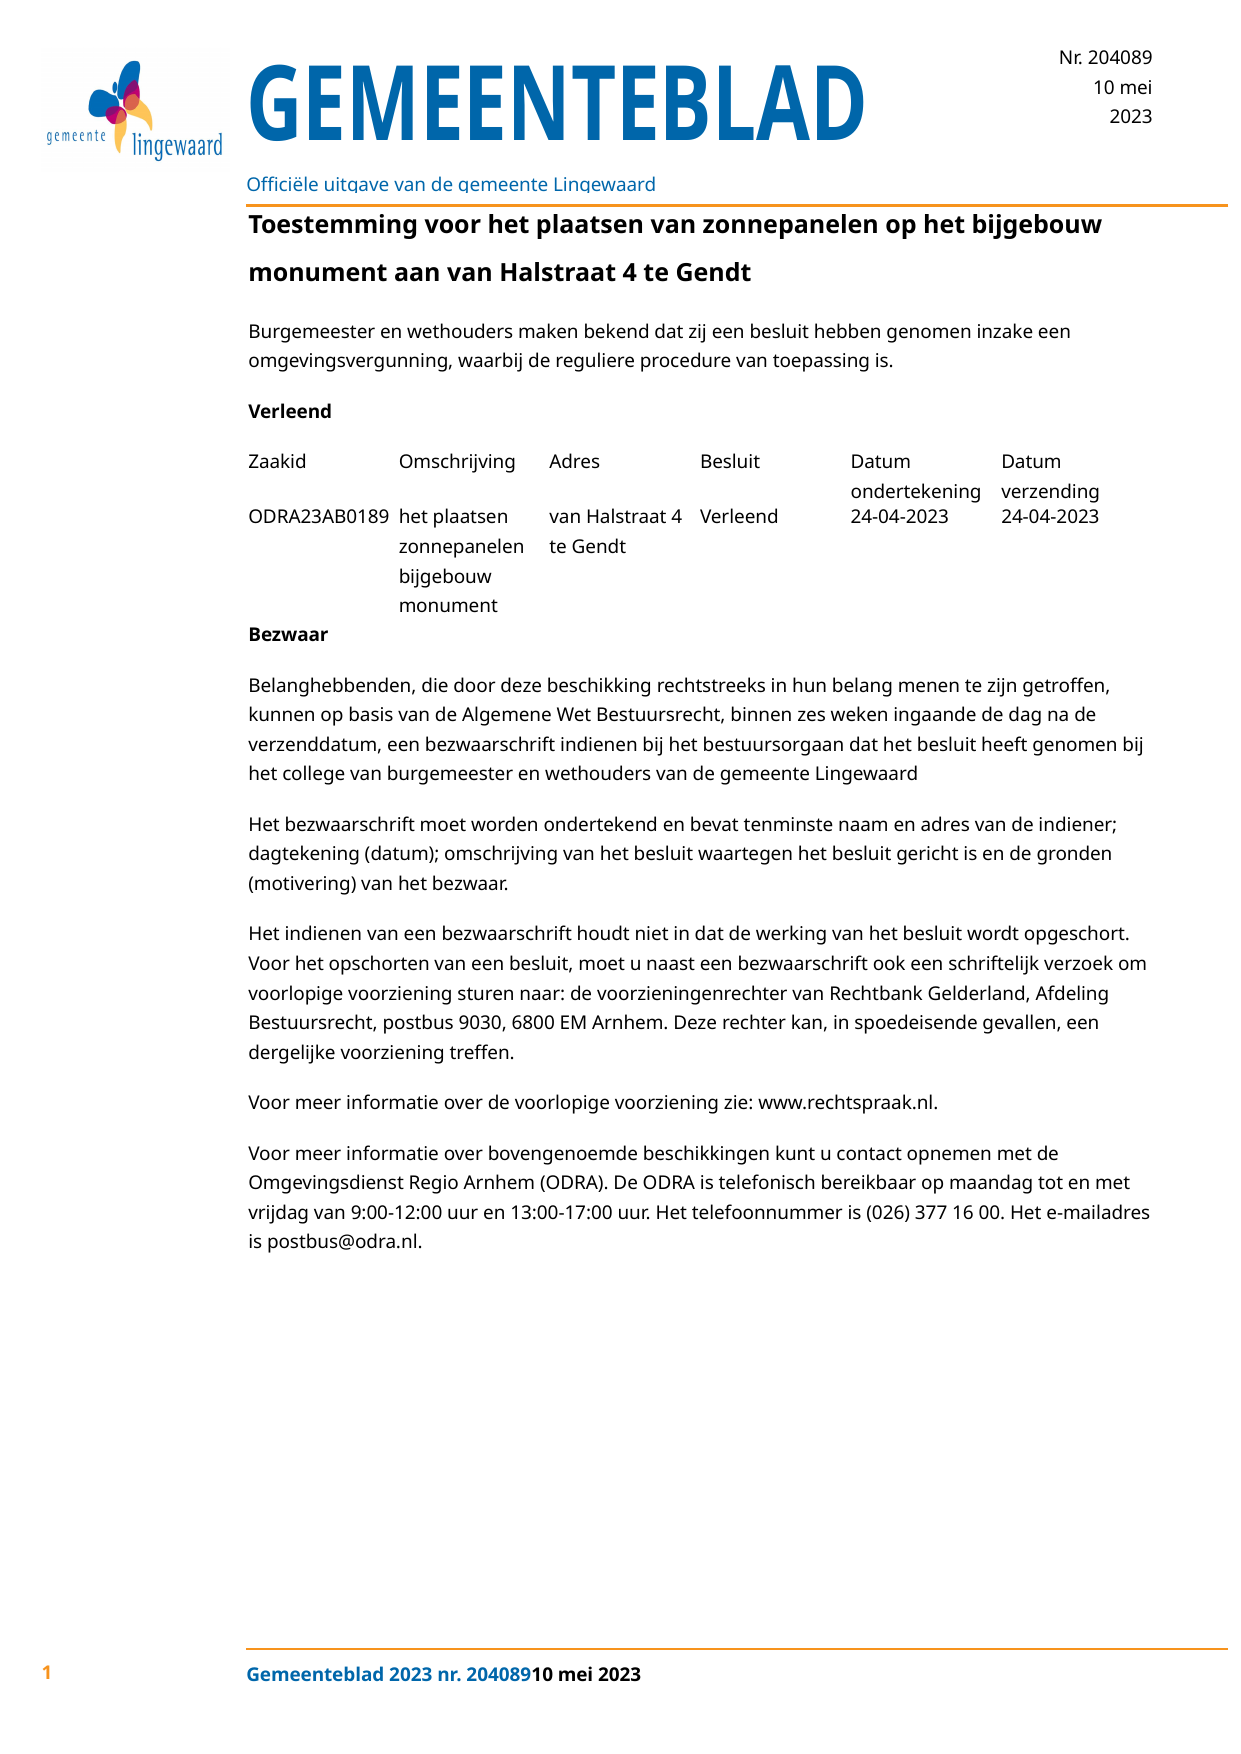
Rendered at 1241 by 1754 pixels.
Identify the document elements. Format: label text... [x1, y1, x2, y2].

text Burgemeester en wethouders maken bekend dat zij een besluit hebben genomen inzake een omgevingsvergunning, waarbij de reguliere procedure van toepassing is. [248, 318, 1152, 373]
text Bezwaar [248, 621, 1152, 647]
table_cell Verleend [700, 504, 850, 618]
text Het bezwaarschrift moet worden ondertekend en bevat tenminste naam en adres van de indiener; dagtekening (datum); omschrijving van het besluit waartegen het besluit gericht is en de gronden (motivering) van het bezwaar. [248, 811, 1152, 896]
text Het indienen van een bezwaarschrift houdt niet in dat de werking van het besluit wordt opgeschort. Voor het opschorten van een besluit, moet u naast een bezwaarschrift ook een schriftelijk verzoek om voorlopige voorziening sturen naar: de voorzieningenrechter van Rechtbank Gelderland, Afdeling Bestuursrecht, postbus 9030, 6800 EM Arnhem. Deze rechter kan, in spoedeisende gevallen, een dergelijke voorziening treffen. [248, 921, 1152, 1065]
table_cell 24-04-2023 [1001, 504, 1152, 618]
table_header Datum ondertekening [850, 449, 1001, 504]
table_cell 24-04-2023 [850, 504, 1001, 618]
text Verleend [248, 398, 1152, 424]
text Belanghebbenden, die door deze beschikking rechtstreeks in hun belang menen te zijn getroffen, kunnen op basis van de Algemene Wet Bestuursrecht, binnen zes weken ingaande de dag na de verzenddatum, een bezwaarschrift indienen bij het bestuursorgaan dat het besluit heeft genomen bij het college van burgemeester en wethouders van de gemeente Lingewaard [248, 672, 1152, 786]
text Toestemming voor het plaatsen van zonnepanelen op het bijgebouw monument aan van Halstraat 4 te Gendt [248, 207, 1152, 288]
table_header Omschrijving [399, 449, 549, 504]
table_cell het plaatsen zonnepanelen bijgebouw monument [399, 504, 549, 618]
table_header Besluit [700, 449, 850, 504]
text Voor meer informatie over bovengenoemde beschikkingen kunt u contact opnemen met de Omgevingsdienst Regio Arnhem (ODRA). De ODRA is telefonisch bereikbaar op maandag tot en met vrijdag van 9:00-12:00 uur en 13:00-17:00 uur. Het telefoonnummer is (026) 377 16 00. Het e-mailadres is postbus@odra.nl. [248, 1140, 1152, 1254]
table_header Datum verzending [1001, 449, 1152, 504]
text Voor meer informatie over de voorlopige voorziening zie: www.rechtspraak.nl. [248, 1089, 1152, 1115]
table_cell van Halstraat 4 te Gendt [549, 504, 700, 618]
picture [41, 47, 231, 172]
table_header Adres [549, 449, 700, 504]
table_header Zaakid [248, 449, 398, 504]
table_cell ODRA23AB0189 [248, 504, 398, 618]
